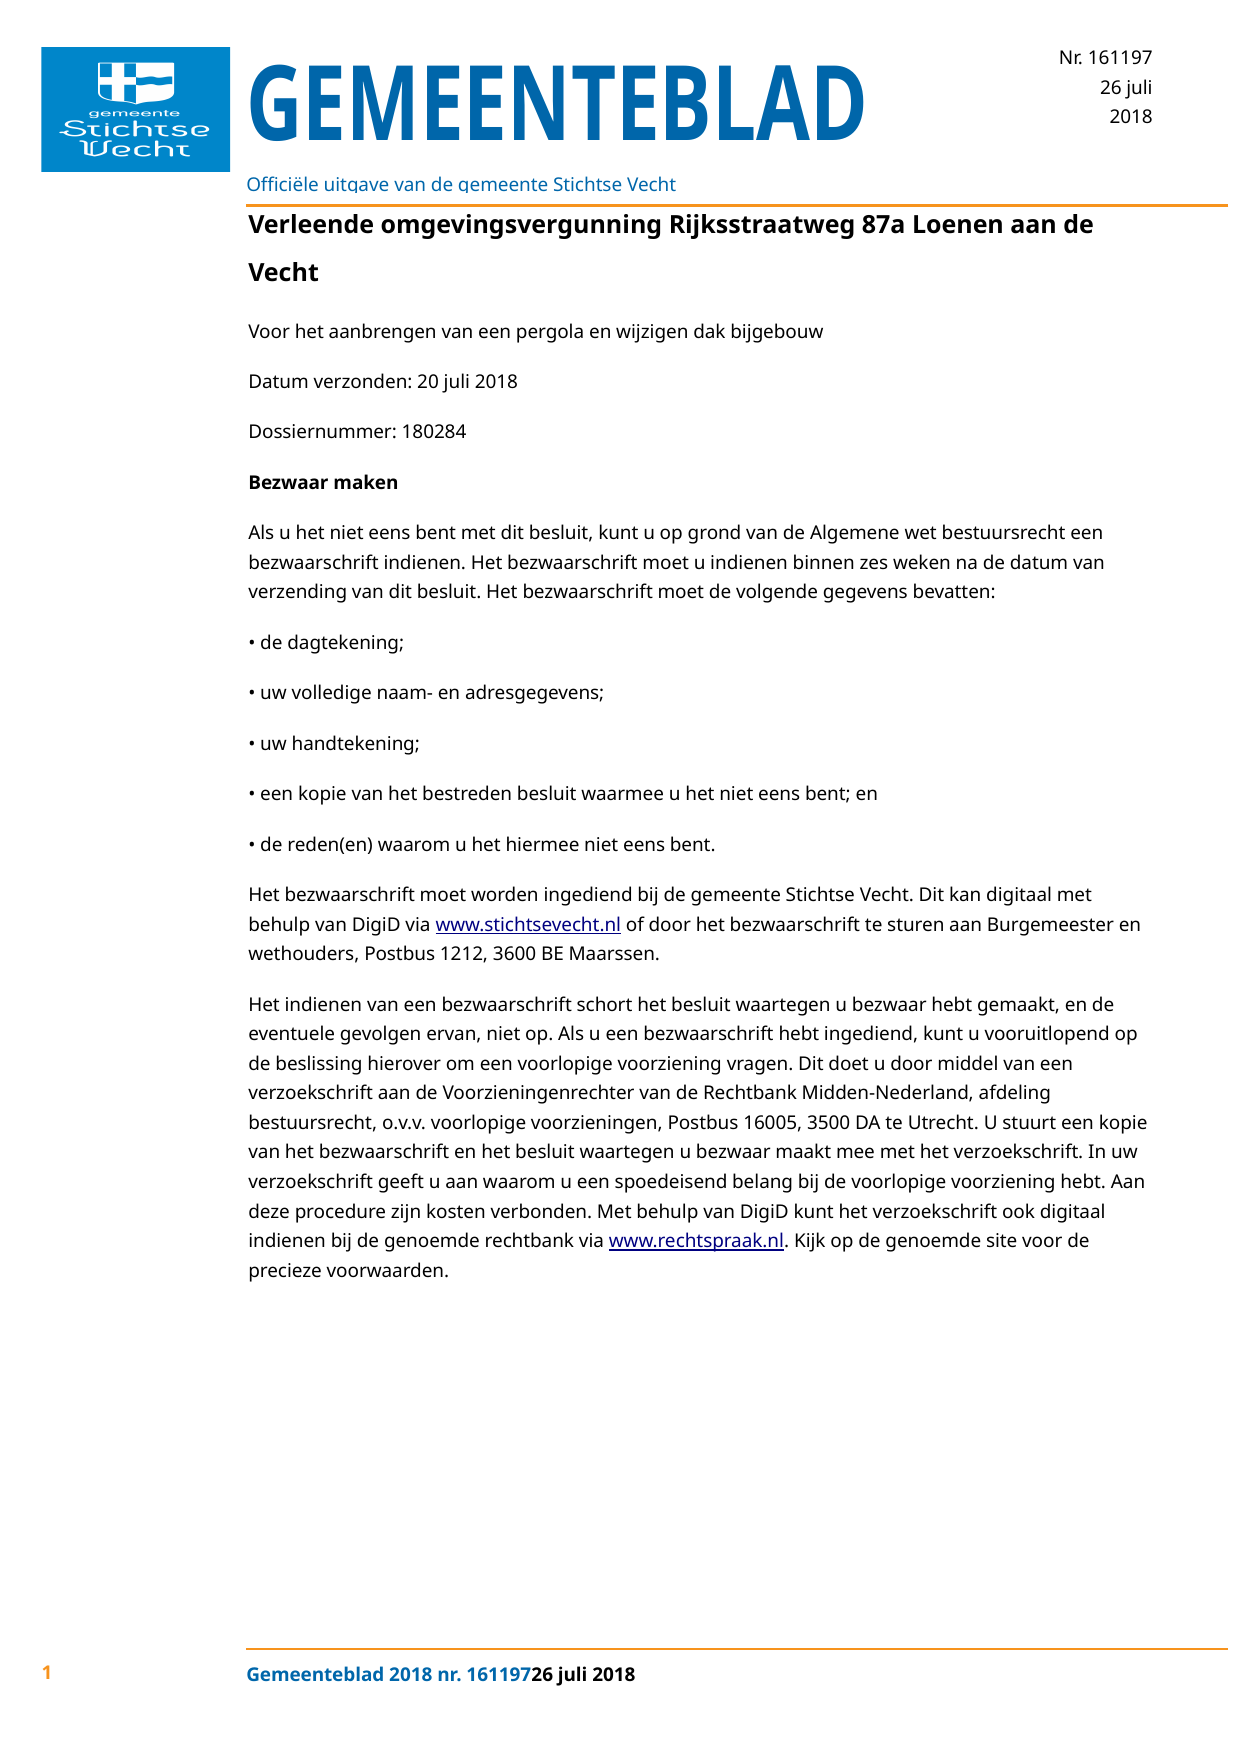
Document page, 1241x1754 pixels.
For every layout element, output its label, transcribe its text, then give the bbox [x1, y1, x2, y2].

text Datum verzonden: 20 juli 2018 [248, 368, 1152, 394]
text • uw volledige naam- en adresgegevens; [248, 679, 1152, 705]
text Dossiernummer: 180284 [248, 419, 1152, 444]
text Het bezwaarschrift moet worden ingediend bij de gemeente Stichtse Vecht. Dit kan digitaal met behulp van DigiD via www.stichtsevecht.nl of door het bezwaarschrift te sturen aan Burgemeester en wethouders, Postbus 1212, 3600 BE Maarssen. [248, 881, 1152, 966]
text • een kopie van het bestreden besluit waarmee u het niet eens bent; en [248, 780, 1152, 806]
text • uw handtekening; [248, 730, 1152, 756]
picture [99, 63, 135, 101]
text Verleende omgevingsvergunning Rijksstraatweg 87a Loenen aan de Vecht [248, 207, 1152, 288]
picture [137, 63, 174, 103]
text Als u het niet eens bent met dit besluit, kunt u op grond van de Algemene wet bestuursrecht een bezwaarschrift indienen. Het bezwaarschrift moet u indienen binnen zes weken na de datum van verzending van dit besluit. Het bezwaarschrift moet de volgende gegevens bevatten: [248, 519, 1152, 604]
text Voor het aanbrengen van een pergola en wijzigen dak bijgebouw [248, 318, 1152, 344]
text • de reden(en) waarom u het hiermee niet eens bent. [248, 831, 1152, 857]
text Bezwaar maken [248, 469, 1152, 495]
text Het indienen van een bezwaarschrift schort het besluit waartegen u bezwaar hebt gemaakt, en de eventuele gevolgen ervan, niet op. Als u een bezwaarschrift hebt ingediend, kunt u vooruitlopend op de beslissing hierover om een voorlopige voorziening vragen. Dit doet u door middel van een verzoekschrift aan de Voorzieningenrechter van de Rechtbank Midden-Nederland, afdeling bestuursrecht, o.v.v. voorlopige voorzieningen, Postbus 16005, 3500 DA te Utrecht. U stuurt een kopie van het bezwaarschrift en het besluit waartegen u bezwaar maakt mee met het verzoekschrift. In uw verzoekschrift geeft u aan waarom u een spoedeisend belang bij de voorlopige voorziening hebt. Aan deze procedure zijn kosten verbonden. Met behulp van DigiD kunt het verzoekschrift ook digitaal indienen bij de genoemde rechtbank via www.rechtspraak.nl. Kijk op de genoemde site voor de precieze voorwaarden. [248, 991, 1152, 1283]
text • de dagtekening; [248, 629, 1152, 655]
